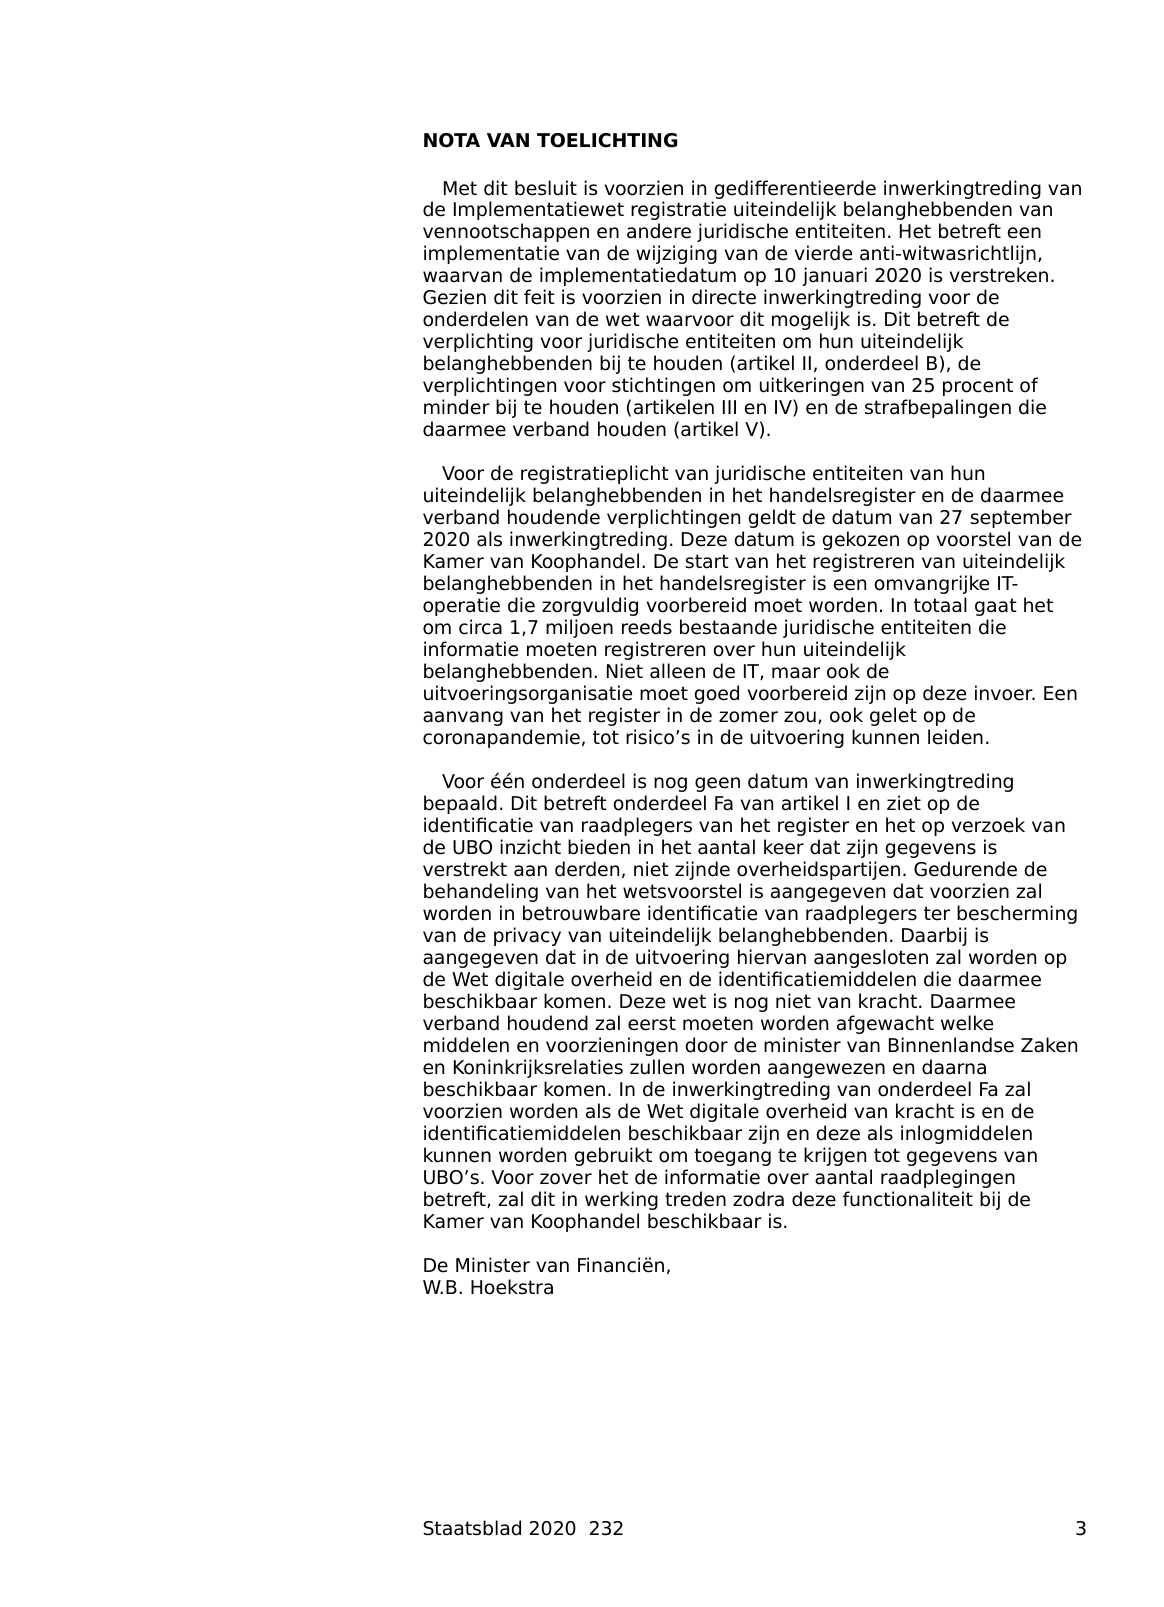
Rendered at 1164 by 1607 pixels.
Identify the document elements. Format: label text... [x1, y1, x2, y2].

text Voor één onderdeel is nog geen datum van inwerkingtreding bepaald. Dit betreft onderdeel Fa van artikel I en ziet op de identificatie van raadplegers van het register en het op verzoek van de UBO inzicht bieden in het aantal keer dat zijn gegevens is verstrekt aan derden, niet zijnde overheidspartijen. Gedurende de behandeling van het wetsvoorstel is aangegeven dat voorzien zal worden in betrouwbare identificatie van raadplegers ter bescherming van de privacy van uiteindelijk belanghebbenden. Daarbij is aangegeven dat in de uitvoering hiervan aangesloten zal worden op de Wet digitale overheid en de identificatiemiddelen die daarmee beschikbaar komen. Deze wet is nog niet van kracht. Daarmee verband houdend zal eerst moeten worden afgewacht welke middelen en voorzieningen door de minister van Binnenlandse Zaken en Koninkrijksrelaties zullen worden aangewezen en daarna beschikbaar komen. In de inwerkingtreding van onderdeel Fa zal voorzien worden als de Wet digitale overheid van kracht is en de identificatiemiddelen beschikbaar zijn en deze als inlogmiddelen kunnen worden gebruikt om toegang te krijgen tot gegevens van UBO’s. Voor zover het de informatie over aantal raadplegingen betreft, zal dit in werking treden zodra deze functionaliteit bij de Kamer van Koophandel beschikbaar is. [422, 771, 1087, 1233]
text Voor de registratieplicht van juridische entiteiten van hun uiteindelijk belanghebbenden in het handelsregister en de daarmee verband houdende verplichtingen geldt de datum van 27 september 2020 als inwerkingtreding. Deze datum is gekozen op voorstel van de Kamer van Koophandel. De start van het registreren van uiteindelijk belanghebbenden in het handelsregister is een omvangrijke IT-operatie die zorgvuldig voorbereid moet worden. In totaal gaat het om circa 1,7 miljoen reeds bestaande juridische entiteiten die informatie moeten registreren over hun uiteindelijk belanghebbenden. Niet alleen de IT, maar ook de uitvoeringsorganisatie moet goed voorbereid zijn op deze invoer. Een aanvang van het register in de zomer zou, ook gelet op de coronapandemie, tot risico’s in de uitvoering kunnen leiden. [422, 463, 1087, 749]
text Met dit besluit is voorzien in gedifferentieerde inwerkingtreding van de Implementatiewet registratie uiteindelijk belanghebbenden van vennootschappen en andere juridische entiteiten. Het betreft een implementatie van de wijziging van de vierde anti-witwasrichtlijn, waarvan de implementatiedatum op 10 januari 2020 is verstreken. Gezien dit feit is voorzien in directe inwerkingtreding voor de onderdelen van de wet waarvoor dit mogelijk is. Dit betreft de verplichting voor juridische entiteiten om hun uiteindelijk belanghebbenden bij te houden (artikel II, onderdeel B), de verplichtingen voor stichtingen om uitkeringen van 25 procent of minder bij te houden (artikelen III en IV) en de strafbepalingen die daarmee verband houden (artikel V). [422, 177, 1087, 441]
subtitle NOTA VAN TOELICHTING [422, 130, 1087, 152]
text De Minister van Financiën, W.B. Hoekstra [422, 1255, 1087, 1299]
